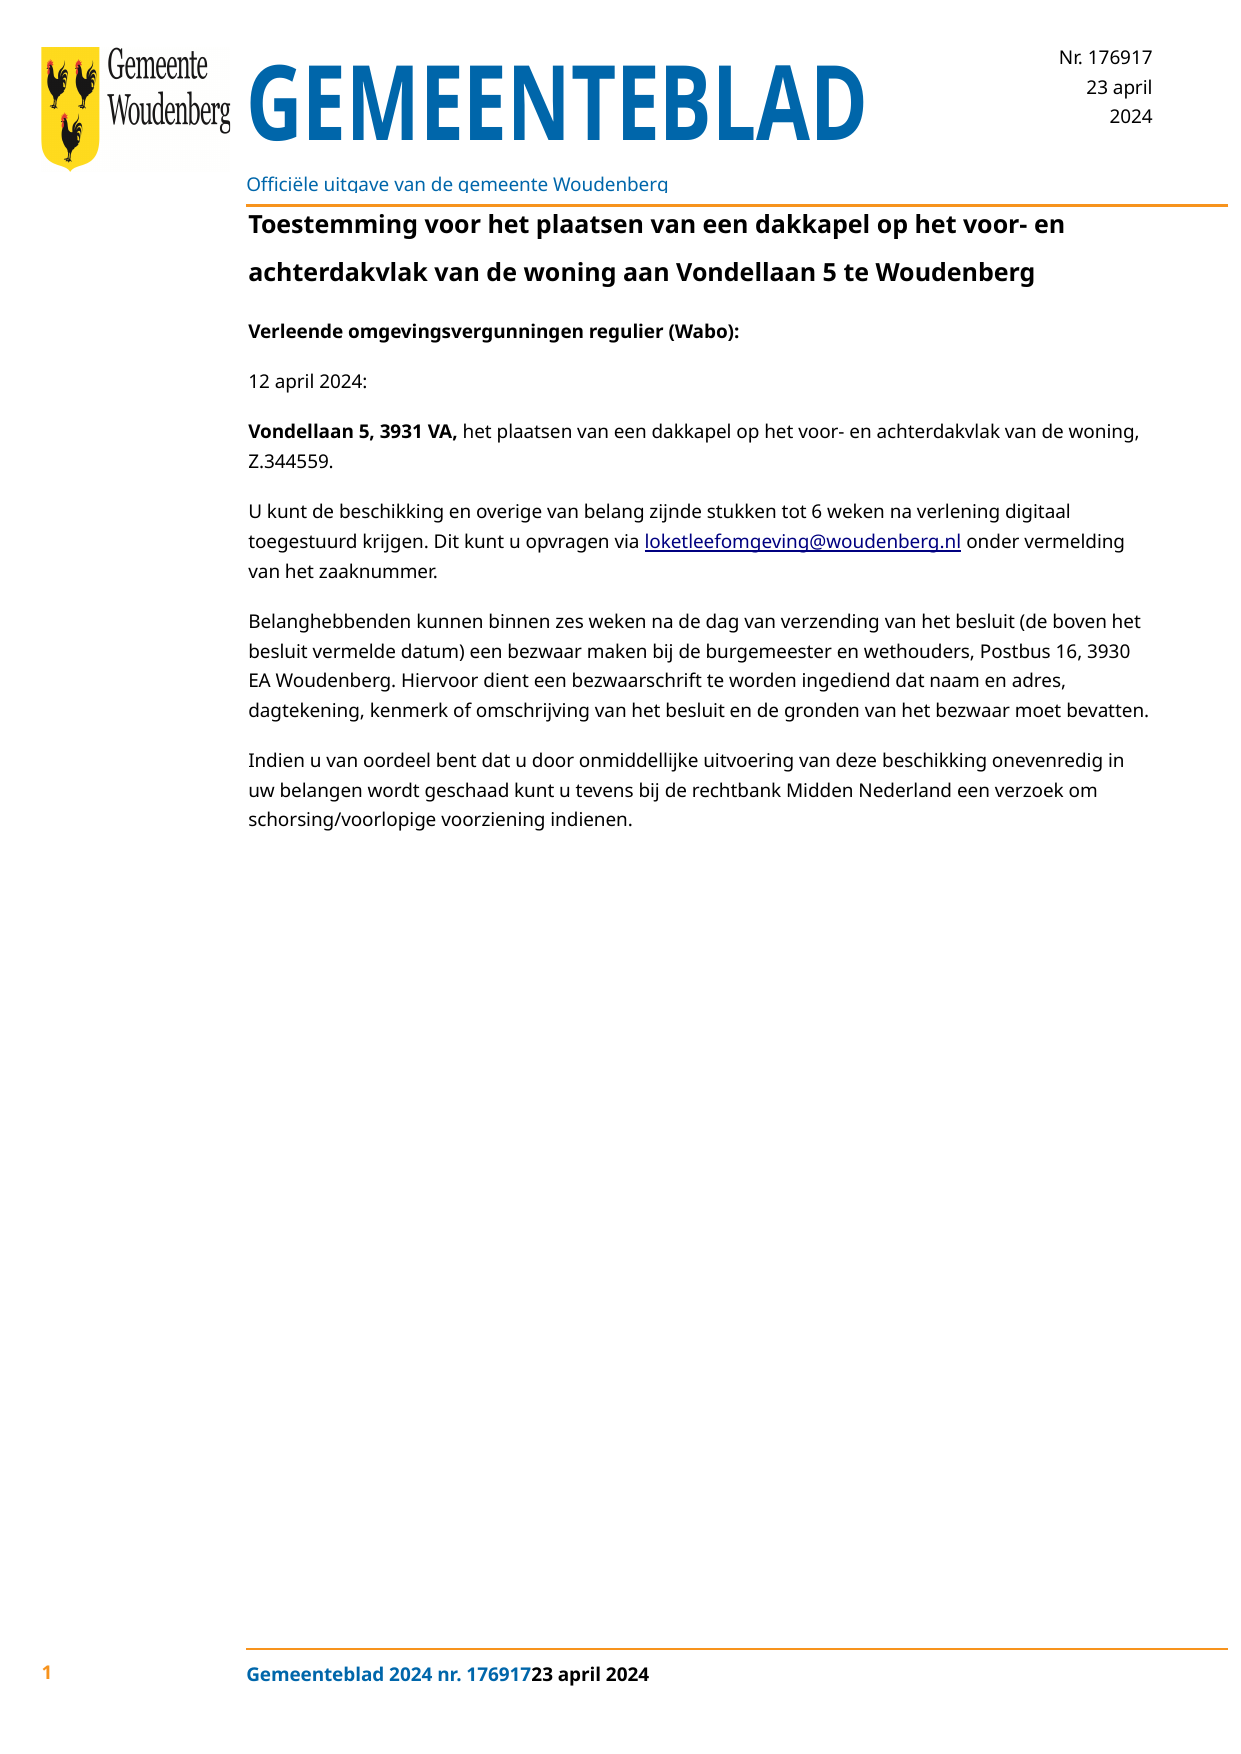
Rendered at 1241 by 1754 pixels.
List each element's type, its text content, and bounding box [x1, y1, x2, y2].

text Indien u van oordeel bent dat u door onmiddellijke uitvoering van deze beschikking onevenredig in uw belangen wordt geschaad kunt u tevens bij de rechtbank Midden Nederland een verzoek om schorsing/voorlopige voorziening indienen. [248, 747, 1152, 832]
text Vondellaan 5, 3931 VA, het plaatsen van een dakkapel op het voor- en achterdakvlak van de woning, Z.344559. [248, 419, 1152, 474]
text Belanghebbenden kunnen binnen zes weken na de dag van verzending van het besluit (de boven het besluit vermelde datum) een bezwaar maken bij de burgemeester en wethouders, Postbus 16, 3930 EA Woudenberg. Hiervoor dient een bezwaarschrift te worden ingediend dat naam en adres, dagtekening, kenmerk of omschrijving van het besluit en de gronden van het bezwaar moet bevatten. [248, 608, 1152, 723]
picture [41, 47, 231, 172]
text Toestemming voor het plaatsen van een dakkapel op het voor- en achterdakvlak van de woning aan Vondellaan 5 te Woudenberg [248, 207, 1152, 288]
text Verleende omgevingsvergunningen regulier (Wabo): [248, 318, 1152, 344]
text U kunt de beschikking en overige van belang zijnde stukken tot 6 weken na verlening digitaal toegestuurd krijgen. Dit kunt u opvragen via loketleefomgeving@woudenberg.nl onder vermelding van het zaaknummer. [248, 499, 1152, 584]
text 12 april 2024: [248, 368, 1152, 394]
